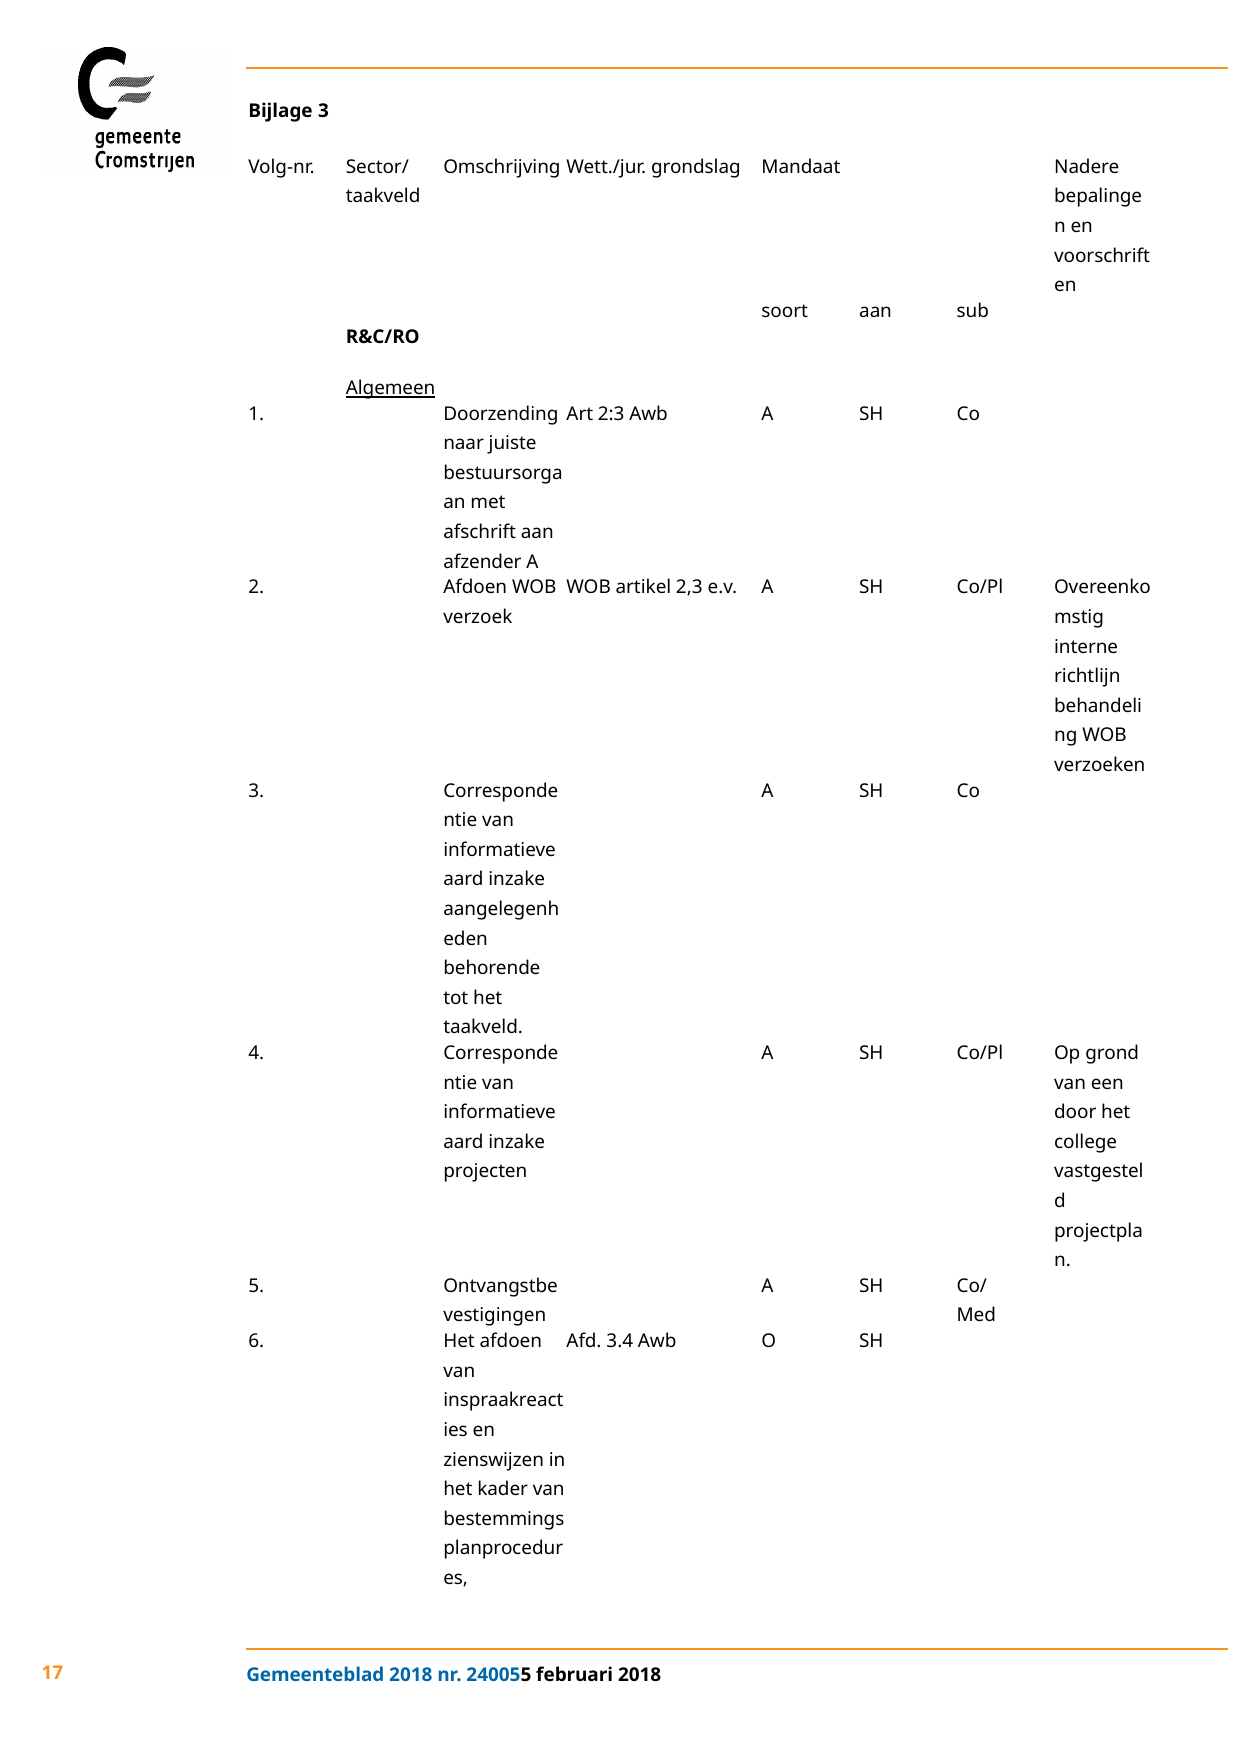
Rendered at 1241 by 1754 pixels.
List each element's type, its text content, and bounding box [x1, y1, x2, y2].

table_header Nadere bepalingen en voorschriften [1054, 153, 1152, 297]
table_cell [346, 400, 443, 574]
text Bijlage 3 [248, 95, 1152, 123]
table_cell R&C/RO [346, 323, 443, 348]
table_cell [346, 777, 443, 1039]
table_cell [1054, 374, 1152, 400]
table_cell [761, 349, 859, 374]
table_cell [566, 297, 761, 323]
table_cell [1054, 1328, 1152, 1590]
table_cell [566, 349, 761, 374]
table_cell [346, 349, 443, 374]
table_cell [346, 1328, 443, 1590]
table_cell [956, 1328, 1054, 1590]
table_cell [566, 1039, 761, 1272]
table_cell Co [956, 400, 1054, 574]
table_cell [1054, 400, 1152, 574]
table_cell [346, 1272, 443, 1327]
table_cell Correspondentie van informatieve aard inzake aangelegenheden behorende tot het taakveld. [443, 777, 566, 1039]
table_cell aan [859, 297, 956, 323]
table_cell A [761, 777, 859, 1039]
table_cell 4. [248, 1039, 346, 1272]
table_cell Co [956, 777, 1054, 1039]
table_cell WOB artikel 2,3 e.v. [566, 574, 761, 777]
table_cell [1054, 323, 1152, 348]
table_cell 3. [248, 777, 346, 1039]
table_cell A [761, 1272, 859, 1327]
table_cell Ontvangstbevestigingen [443, 1272, 566, 1327]
table_cell A [761, 574, 859, 777]
table_cell SH [859, 777, 956, 1039]
table_cell [859, 349, 956, 374]
table_cell Art 2:3 Awb [566, 400, 761, 574]
table_cell SH [859, 1272, 956, 1327]
table_cell [443, 323, 566, 348]
table_cell [248, 297, 346, 323]
table_cell [956, 323, 1054, 348]
table_cell [1054, 349, 1152, 374]
table_cell [346, 1039, 443, 1272]
table_cell SH [859, 1328, 956, 1590]
table_cell [761, 374, 859, 400]
table_cell Correspondentie van informatieve aard inzake projecten [443, 1039, 566, 1272]
table_cell Algemeen [346, 374, 443, 400]
table_cell 5. [248, 1272, 346, 1327]
table_cell 1. [248, 400, 346, 574]
table_cell Afdoen WOB verzoek [443, 574, 566, 777]
table_cell A [761, 400, 859, 574]
table_cell [346, 574, 443, 777]
table_cell [443, 297, 566, 323]
table_cell [443, 374, 566, 400]
table_cell 2. [248, 574, 346, 777]
table_cell [248, 349, 346, 374]
table_cell SH [859, 574, 956, 777]
table_cell sub [956, 297, 1054, 323]
table_cell [566, 1272, 761, 1327]
table_cell [248, 323, 346, 348]
table_cell O [761, 1328, 859, 1590]
table_cell [248, 374, 346, 400]
table_cell [1054, 777, 1152, 1039]
table_cell [761, 323, 859, 348]
table_cell Op grond van een door het college vastgesteld projectplan. [1054, 1039, 1152, 1272]
table_header Wett./jur. grondslag [566, 153, 761, 297]
table_cell [1054, 1272, 1152, 1327]
table_header Omschrijving [443, 153, 566, 297]
table_cell A [761, 1039, 859, 1272]
table_cell Afd. 3.4 Awb [566, 1328, 761, 1590]
table_cell [443, 349, 566, 374]
table_cell Doorzending naar juiste bestuursorgaan met afschrift aan afzender A [443, 400, 566, 574]
table_header Mandaat [761, 153, 1054, 297]
table_cell [859, 374, 956, 400]
table_cell [1054, 297, 1152, 323]
table_cell [859, 323, 956, 348]
table_cell SH [859, 400, 956, 574]
table_cell [566, 374, 761, 400]
table_cell [956, 349, 1054, 374]
table_cell [566, 777, 761, 1039]
picture [41, 47, 231, 172]
table_cell [346, 297, 443, 323]
table_header Sector/ taakveld [346, 153, 443, 297]
table_cell [566, 323, 761, 348]
table_header Volg-nr. [248, 153, 346, 297]
table_cell soort [761, 297, 859, 323]
table_cell Co/Pl [956, 1039, 1054, 1272]
table_cell Co/ Med [956, 1272, 1054, 1327]
table_cell Co/Pl [956, 574, 1054, 777]
table_cell 6. [248, 1328, 346, 1590]
table_cell Het afdoen van inspraakreacties en zienswijzen in het kader van bestemmingsplanprocedures, [443, 1328, 566, 1590]
table_cell [956, 374, 1054, 400]
table_cell SH [859, 1039, 956, 1272]
table_cell Overeenkomstig interne richtlijn behandeling WOB verzoeken [1054, 574, 1152, 777]
